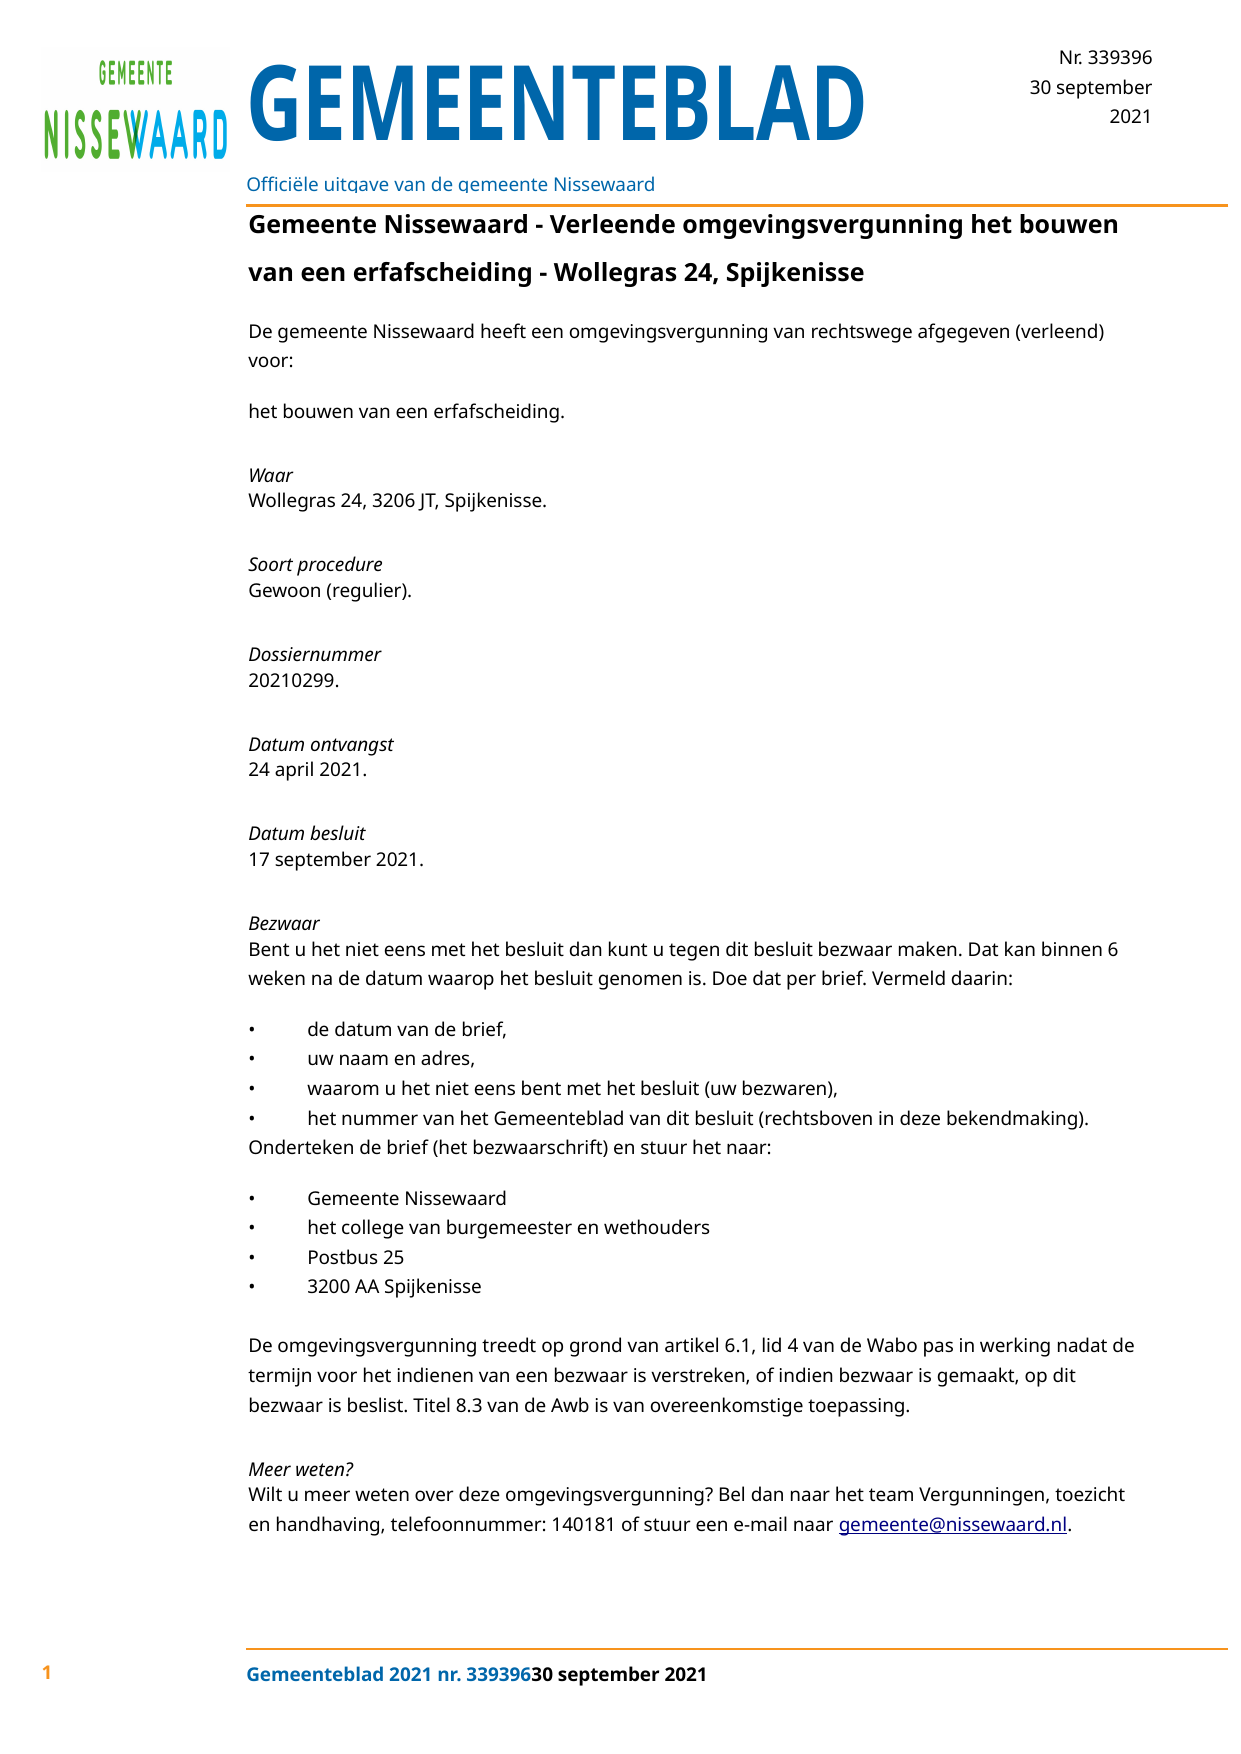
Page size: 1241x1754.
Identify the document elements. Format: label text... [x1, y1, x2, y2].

text Dossiernummer [248, 641, 1152, 667]
text Bezwaar [248, 910, 1152, 936]
list 3200 AA Spijkenisse [248, 1273, 1152, 1299]
list het nummer van het Gemeenteblad van dit besluit (rechtsboven in deze bekendmaking). [248, 1105, 1152, 1131]
list uw naam en adres, [248, 1046, 1152, 1071]
text Datum besluit [248, 821, 1152, 846]
text De gemeente Nissewaard heeft een omgevingsvergunning van rechtswege afgegeven (verleend) voor: [248, 318, 1152, 373]
text Gewoon (regulier). [248, 577, 1152, 603]
list waarom u het niet eens bent met het besluit (uw bezwaren), [248, 1075, 1152, 1101]
text 24 april 2021. [248, 757, 1152, 782]
list Gemeente Nissewaard [248, 1185, 1152, 1211]
text Bent u het niet eens met het besluit dan kunt u tegen dit besluit bezwaar maken. Dat kan binnen 6 weken na de datum waarop het besluit genomen is. Doe dat per brief. Vermeld daarin: [248, 936, 1152, 991]
text Wollegras 24, 3206 JT, Spijkenisse. [248, 488, 1152, 513]
text 20210299. [248, 667, 1152, 693]
text Onderteken de brief (het bezwaarschrift) en stuur het naar: [248, 1134, 1152, 1160]
list Postbus 25 [248, 1244, 1152, 1270]
text Gemeente Nissewaard - Verleende omgevingsvergunning het bouwen van een erfafscheiding - Wollegras 24, Spijkenisse [248, 207, 1152, 288]
text Waar [248, 462, 1152, 488]
text De omgevingsvergunning treedt op grond van artikel 6.1, lid 4 van de Wabo pas in werking nadat de termijn voor het indienen van een bezwaar is verstreken, of indien bezwaar is gemaakt, op dit bezwaar is beslist. Titel 8.3 van de Awb is van overeenkomstige toepassing. [248, 1333, 1152, 1418]
text het bouwen van een erfafscheiding. [248, 398, 1152, 424]
text Meer weten? [248, 1456, 1152, 1482]
list de datum van de brief, [248, 1016, 1152, 1042]
text 17 september 2021. [248, 846, 1152, 872]
text Datum ontvangst [248, 731, 1152, 757]
picture [41, 47, 231, 172]
text Wilt u meer weten over deze omgevingsvergunning? Bel dan naar het team Vergunningen, toezicht en handhaving, telefoonnummer: 140181 of stuur een e-mail naar gemeente@nissewaard.nl. [248, 1482, 1152, 1537]
text Soort procedure [248, 552, 1152, 577]
list het college van burgemeester en wethouders [248, 1214, 1152, 1240]
